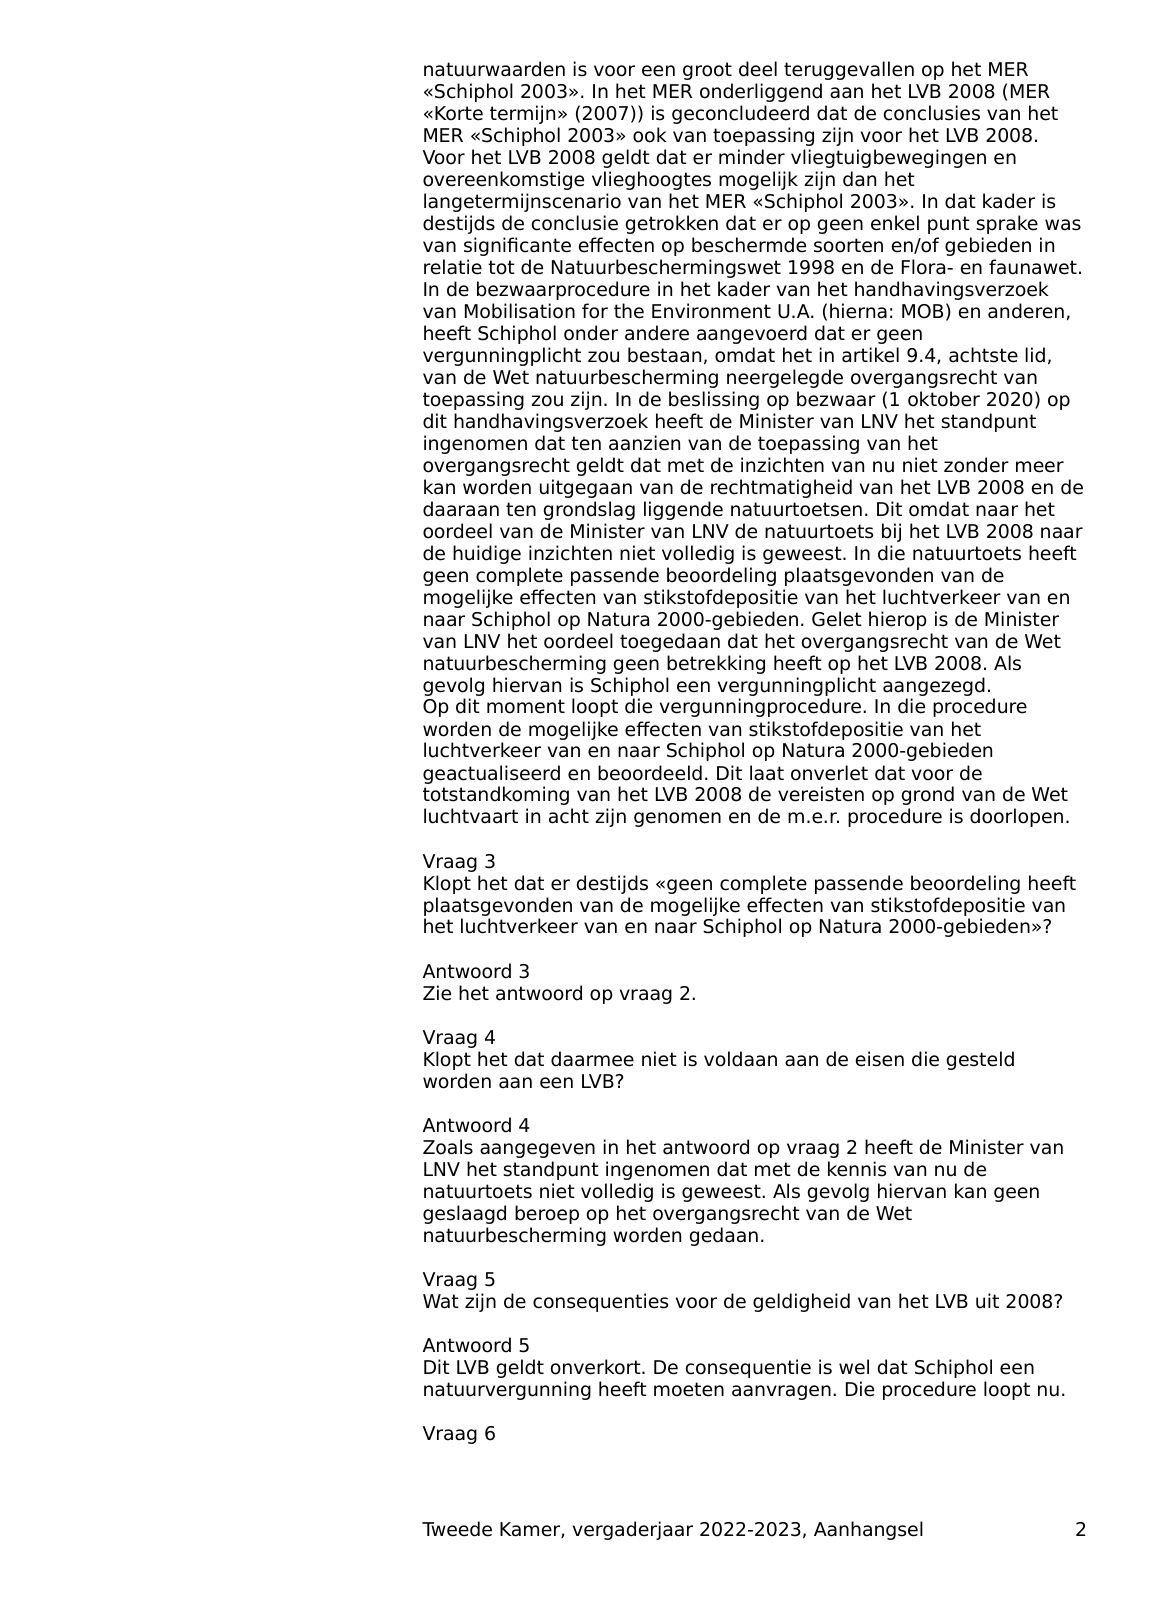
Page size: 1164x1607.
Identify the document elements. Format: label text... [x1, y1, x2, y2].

text Antwoord 5 [422, 1335, 1087, 1357]
text Zie het antwoord op vraag 2. [422, 983, 1087, 1004]
text Antwoord 3 [422, 961, 1087, 983]
text Antwoord 4 [422, 1115, 1087, 1137]
text Wat zijn de consequenties voor de geldigheid van het LVB uit 2008? [422, 1291, 1087, 1313]
text Zoals aangegeven in het antwoord op vraag 2 heeft de Minister van LNV het standpunt ingenomen dat met de kennis van nu de natuurtoets niet volledig is geweest. Als gevolg hiervan kan geen geslaagd beroep op het overgangsrecht van de Wet natuurbescherming worden gedaan. [422, 1137, 1087, 1247]
text Vraag 5 [422, 1269, 1087, 1291]
text Klopt het dat daarmee niet is voldaan aan de eisen die gesteld worden aan een LVB? [422, 1049, 1087, 1093]
text Dit LVB geldt onverkort. De consequentie is wel dat Schiphol een natuurvergunning heeft moeten aanvragen. Die procedure loopt nu. [422, 1357, 1087, 1401]
text In de bezwaarprocedure in het kader van het handhavingsverzoek van Mobilisation for the Environment U.A. (hierna: MOB) en anderen, heeft Schiphol onder andere aangevoerd dat er geen vergunningplicht zou bestaan, omdat het in artikel 9.4, achtste lid, van de Wet natuurbescherming neergelegde overgangsrecht van toepassing zou zijn. In de beslissing op bezwaar (1 oktober 2020) op dit handhavingsverzoek heeft de Minister van LNV het standpunt ingenomen dat ten aanzien van de toepassing van het overgangsrecht geldt dat met de inzichten van nu niet zonder meer kan worden uitgegaan van de rechtmatigheid van het LVB 2008 en de daaraan ten grondslag liggende natuurtoetsen. Dit omdat naar het oordeel van de Minister van LNV de natuurtoets bij het LVB 2008 naar de huidige inzichten niet volledig is geweest. In die natuurtoets heeft geen complete passende beoordeling plaatsgevonden van de mogelijke effecten van stikstofdepositie van het luchtverkeer van en naar Schiphol op Natura 2000-gebieden. Gelet hierop is de Minister van LNV het oordeel toegedaan dat het overgangsrecht van de Wet natuurbescherming geen betrekking heeft op het LVB 2008. Als gevolg hiervan is Schiphol een vergunningplicht aangezegd. [422, 279, 1087, 696]
text Vraag 4 [422, 1027, 1087, 1049]
text natuurwaarden is voor een groot deel teruggevallen op het MER «Schiphol 2003». In het MER onderliggend aan het LVB 2008 (MER «Korte termijn» (2007)) is geconcludeerd dat de conclusies van het MER «Schiphol 2003» ook van toepassing zijn voor het LVB 2008. Voor het LVB 2008 geldt dat er minder vliegtuigbewegingen en overeenkomstige vlieghoogtes mogelijk zijn dan het langetermijnscenario van het MER «Schiphol 2003». In dat kader is destijds de conclusie getrokken dat er op geen enkel punt sprake was van significante effecten op beschermde soorten en/of gebieden in relatie tot de Natuurbeschermingswet 1998 en de Flora- en faunawet. [422, 59, 1087, 279]
text Vraag 3 [422, 851, 1087, 872]
text Klopt het dat er destijds «geen complete passende beoordeling heeft plaatsgevonden van de mogelijke effecten van stikstofdepositie van het luchtverkeer van en naar Schiphol op Natura 2000-gebieden»? [422, 872, 1087, 938]
text Op dit moment loopt die vergunningprocedure. In die procedure worden de mogelijke effecten van stikstofdepositie van het luchtverkeer van en naar Schiphol op Natura 2000-gebieden geactualiseerd en beoordeeld. Dit laat onverlet dat voor de totstandkoming van het LVB 2008 de vereisten op grond van de Wet luchtvaart in acht zijn genomen en de m.e.r. procedure is doorlopen. [422, 696, 1087, 828]
text Vraag 6 [422, 1423, 1087, 1445]
